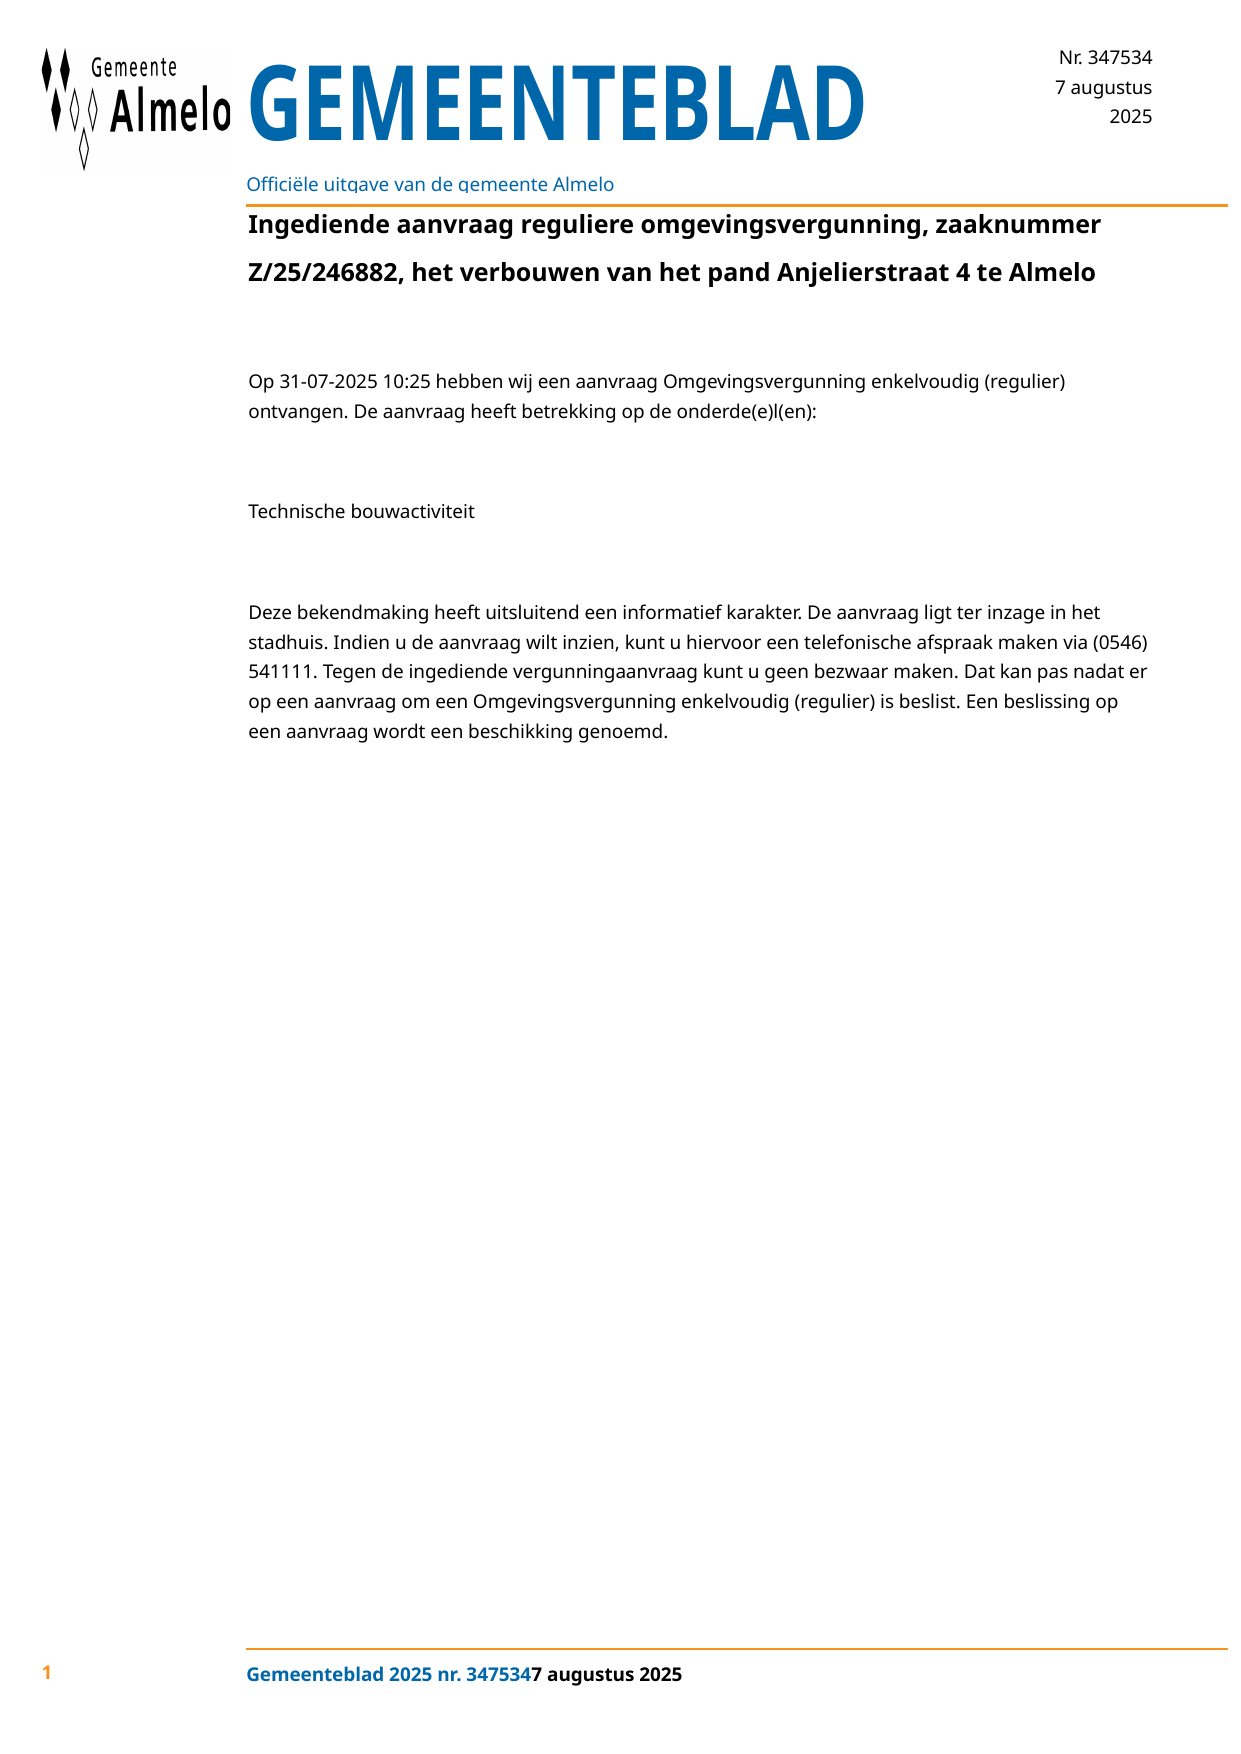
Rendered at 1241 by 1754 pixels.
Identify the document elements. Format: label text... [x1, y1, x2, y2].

text Technische bouwactiviteit [248, 499, 1152, 524]
text Deze bekendmaking heeft uitsluitend een informatief karakter. De aanvraag ligt ter inzage in het stadhuis. Indien u de aanvraag wilt inzien, kunt u hiervoor een telefonische afspraak maken via (0546) 541111. Tegen de ingediende vergunningaanvraag kunt u geen bezwaar maken. Dat kan pas nadat er op een aanvraag om een Omgevingsvergunning enkelvoudig (regulier) is beslist. Een beslissing op een aanvraag wordt een beschikking genoemd. [248, 599, 1152, 744]
text Ingediende aanvraag reguliere omgevingsvergunning, zaaknummer Z/25/246882, het verbouwen van het pand Anjelierstraat 4 te Almelo [248, 207, 1152, 288]
picture [41, 47, 231, 172]
text Op 31-07-2025 10:25 hebben wij een aanvraag Omgevingsvergunning enkelvoudig (regulier) ontvangen. De aanvraag heeft betrekking op de onderde(e)l(en): [248, 368, 1152, 424]
